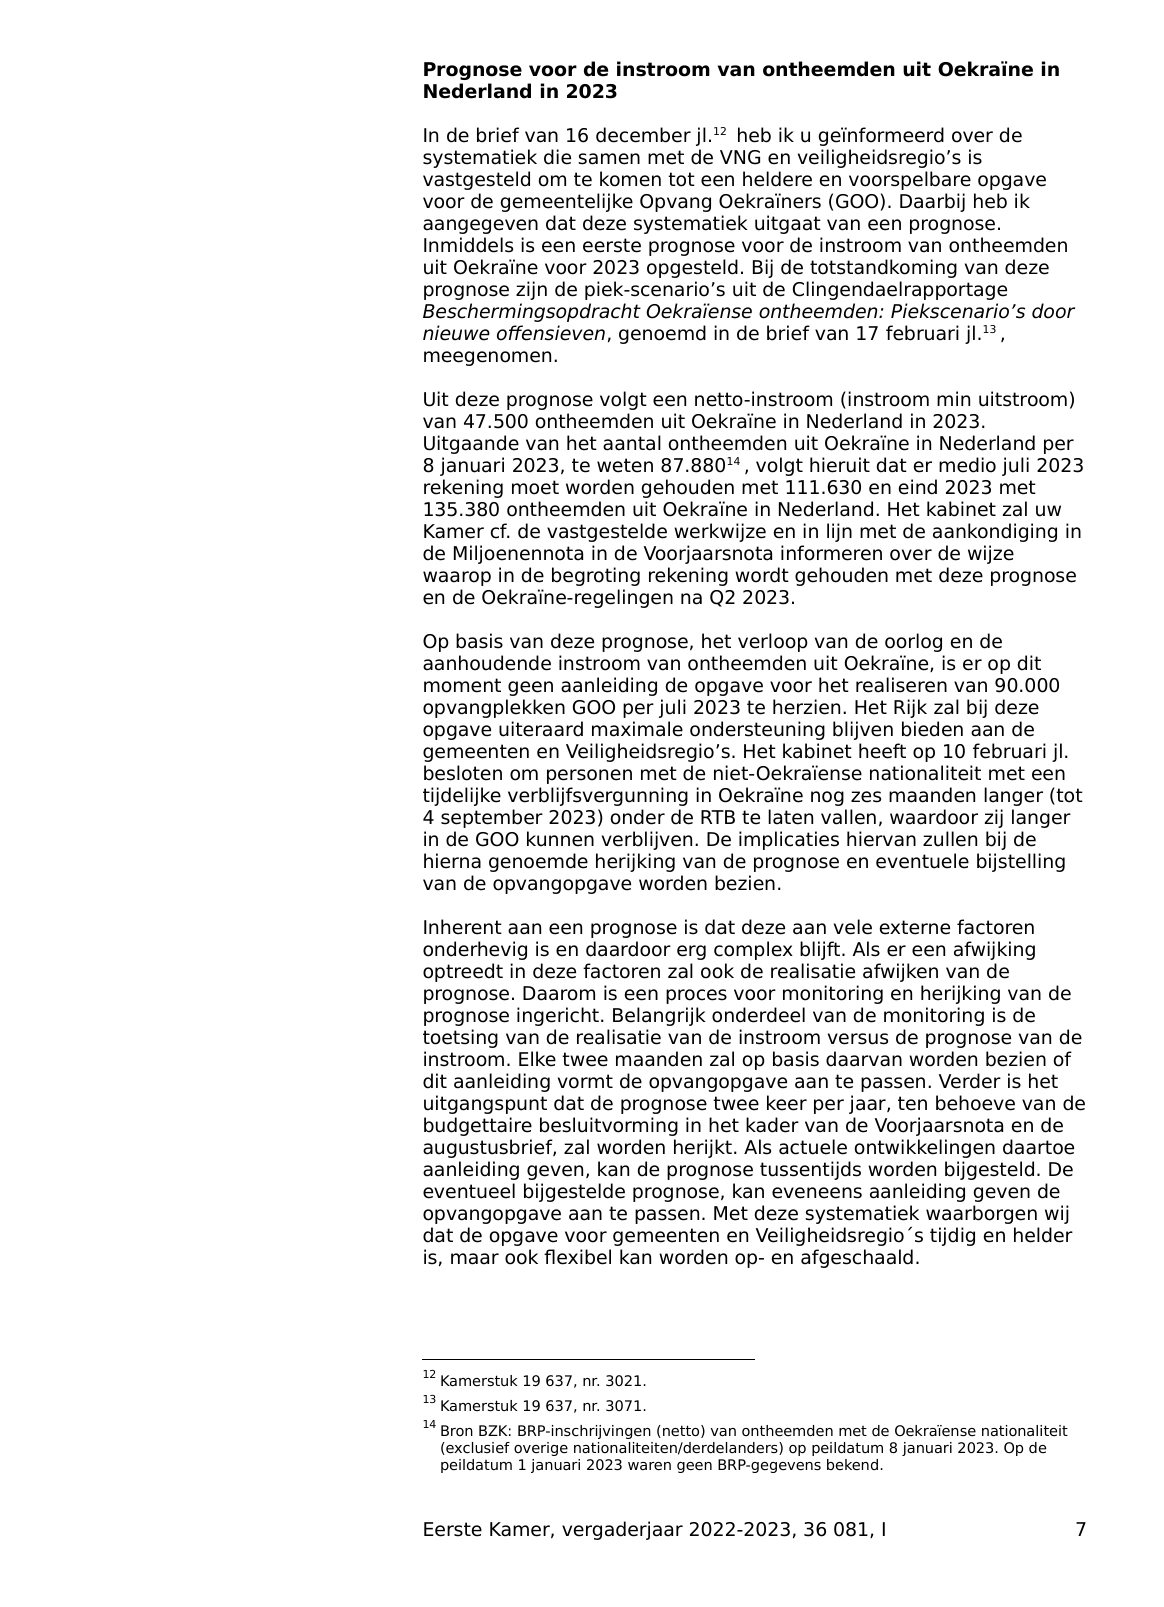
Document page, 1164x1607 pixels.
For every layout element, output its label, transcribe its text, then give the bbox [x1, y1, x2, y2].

text Uit deze prognose volgt een netto-instroom (instroom min uitstroom) van 47.500 ontheemden uit Oekraïne in Nederland in 2023. Uitgaande van het aantal ontheemden uit Oekraïne in Nederland per 8 januari 2023, te weten 87.880, volgt hieruit dat er medio juli 2023 rekening moet worden gehouden met 111.630 en eind 2023 met 135.380 ontheemden uit Oekraïne in Nederland. Het kabinet zal uw Kamer cf. de vastgestelde werkwijze en in lijn met de aankondiging in de Miljoenennota in de Voorjaarsnota informeren over de wijze waarop in de begroting rekening wordt gehouden met deze prognose en de Oekraïne-regelingen na Q2 2023. [422, 389, 1087, 609]
text Kamerstuk 19 637, nr. 3071. [422, 1393, 1087, 1416]
text Op basis van deze prognose, het verloop van de oorlog en de aanhoudende instroom van ontheemden uit Oekraïne, is er op dit moment geen aanleiding de opgave voor het realiseren van 90.000 opvangplekken GOO per juli 2023 te herzien. Het Rijk zal bij deze opgave uiteraard maximale ondersteuning blijven bieden aan de gemeenten en Veiligheidsregio’s. Het kabinet heeft op 10 februari jl. besloten om personen met de niet-Oekraïense nationaliteit met een tijdelijke verblijfsvergunning in Oekraïne nog zes maanden langer (tot 4 september 2023) onder de RTB te laten vallen, waardoor zij langer in de GOO kunnen verblijven. De implicaties hiervan zullen bij de hierna genoemde herijking van de prognose en eventuele bijstelling van de opvangopgave worden bezien. [422, 631, 1087, 895]
subtitle Prognose voor de instroom van ontheemden uit Oekraïne in Nederland in 2023 [422, 59, 1087, 103]
text In de brief van 16 december jl. heb ik u geïnformeerd over de systematiek die samen met de VNG en veiligheidsregio’s is vastgesteld om te komen tot een heldere en voorspelbare opgave voor de gemeentelijke Opvang Oekraïners (GOO). Daarbij heb ik aangegeven dat deze systematiek uitgaat van een prognose. Inmiddels is een eerste prognose voor de instroom van ontheemden uit Oekraïne voor 2023 opgesteld. Bij de totstandkoming van deze prognose zijn de piek-scenario’s uit de Clingendaelrapportage Beschermingsopdracht Oekraïense ontheemden: Piekscenario’s door nieuwe offensieven, genoemd in de brief van 17 februari jl., meegenomen. [422, 125, 1087, 367]
text Kamerstuk 19 637, nr. 3021. [422, 1368, 1087, 1391]
text Inherent aan een prognose is dat deze aan vele externe factoren onderhevig is en daardoor erg complex blijft. Als er een afwijking optreedt in deze factoren zal ook de realisatie afwijken van de prognose. Daarom is een proces voor monitoring en herijking van de prognose ingericht. Belangrijk onderdeel van de monitoring is de toetsing van de realisatie van de instroom versus de prognose van de instroom. Elke twee maanden zal op basis daarvan worden bezien of dit aanleiding vormt de opvangopgave aan te passen. Verder is het uitgangspunt dat de prognose twee keer per jaar, ten behoeve van de budgettaire besluitvorming in het kader van de Voorjaarsnota en de augustusbrief, zal worden herijkt. Als actuele ontwikkelingen daartoe aanleiding geven, kan de prognose tussentijds worden bijgesteld. De eventueel bijgestelde prognose, kan eveneens aanleiding geven de opvangopgave aan te passen. Met deze systematiek waarborgen wij dat de opgave voor gemeenten en Veiligheidsregio´s tijdig en helder is, maar ook flexibel kan worden op- en afgeschaald. [422, 917, 1087, 1269]
text Bron BZK: BRP-inschrijvingen (netto) van ontheemden met de Oekraïense nationaliteit (exclusief overige nationaliteiten/derdelanders) op peildatum 8 januari 2023. Op de peildatum 1 januari 2023 waren geen BRP-gegevens bekend. [422, 1418, 1087, 1474]
